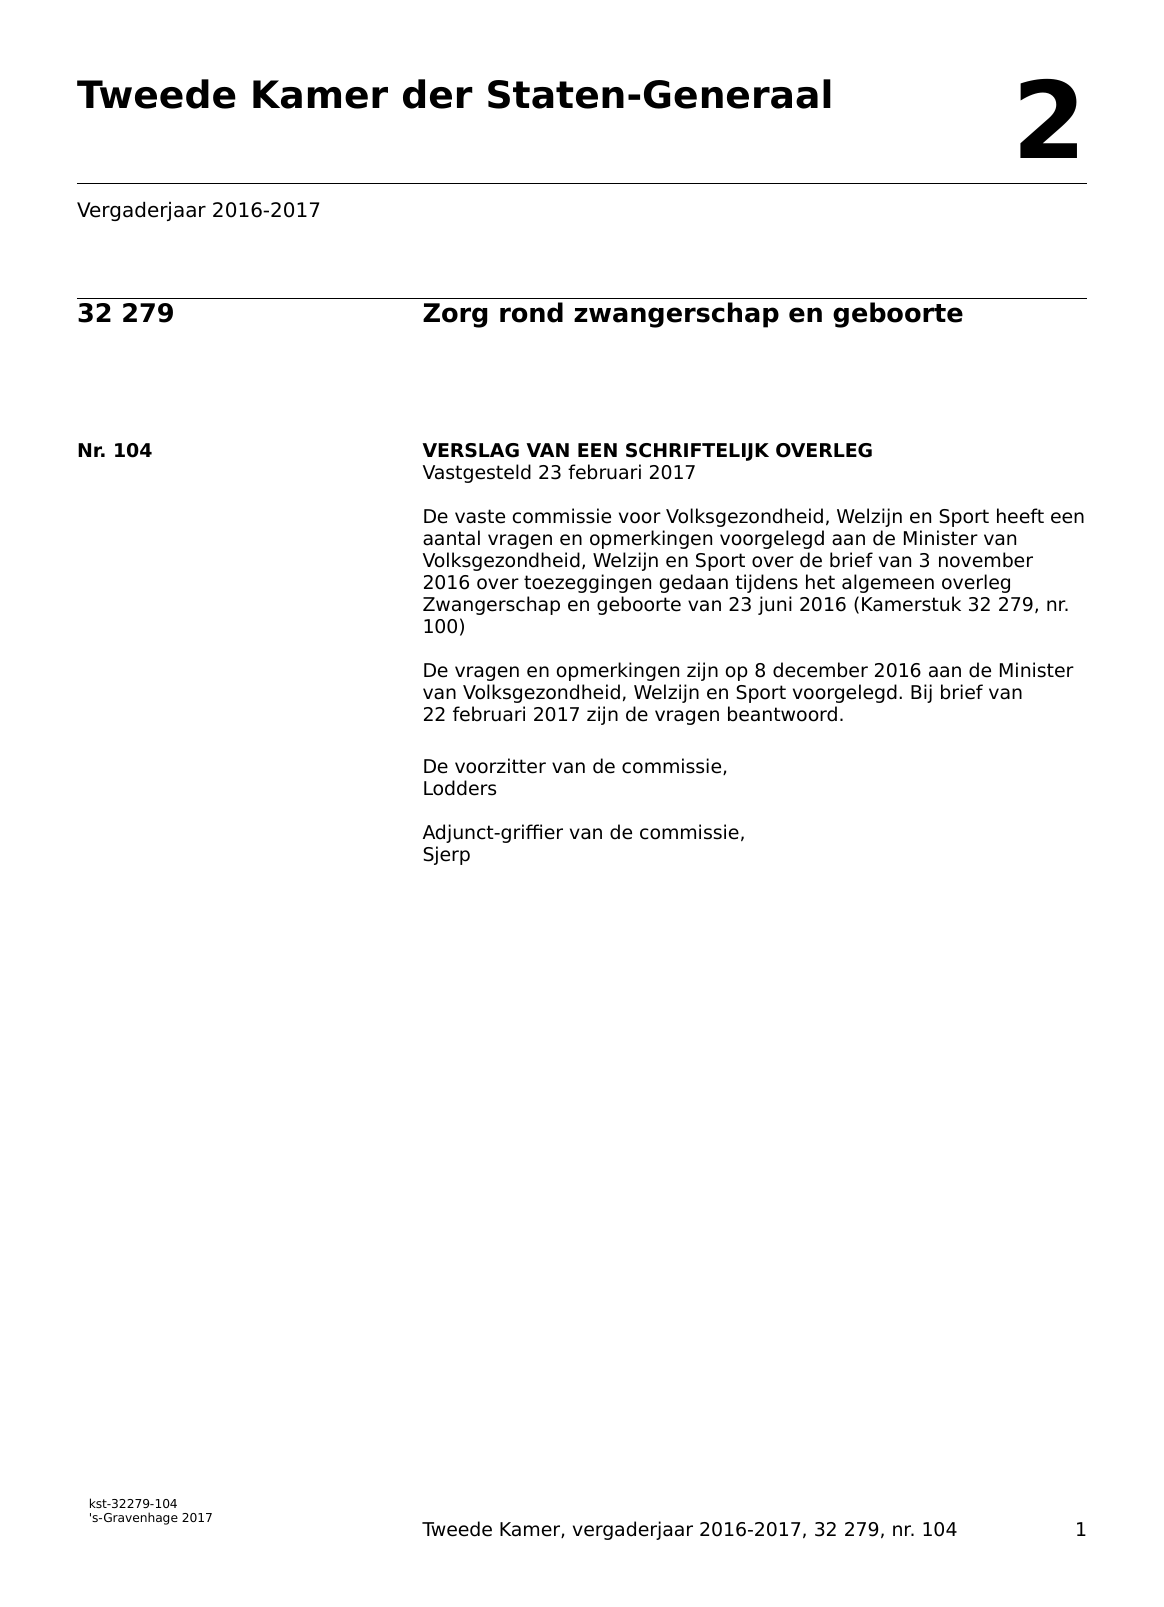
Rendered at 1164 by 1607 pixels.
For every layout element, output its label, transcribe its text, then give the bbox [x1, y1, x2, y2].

text Adjunct-griffier van de commissie, Sjerp [422, 822, 1087, 866]
text kst-32279-104 [88, 1497, 323, 1511]
table_cell Vergaderjaar 2016-2017 [77, 184, 1087, 298]
table_header Tweede Kamer der Staten-Generaal [77, 59, 886, 183]
text Vastgesteld 23 februari 2017 [422, 462, 1087, 484]
text De vaste commissie voor Volksgezondheid, Welzijn en Sport heeft een aantal vragen en opmerkingen voorgelegd aan de Minister van Volksgezondheid, Welzijn en Sport over de brief van 3 november 2016 over toezeggingen gedaan tijdens het algemeen overleg Zwangerschap en geboorte van 23 juni 2016 (Kamerstuk 32 279, nr. 100) [422, 506, 1087, 638]
text 's-Gravenhage 2017 [88, 1511, 323, 1525]
subtitle Nr. 104 VERSLAG VAN EEN SCHRIFTELIJK OVERLEG [77, 440, 1087, 462]
text De voorzitter van de commissie, Lodders [422, 756, 1087, 800]
subtitle 32 279 Zorg rond zwangerschap en geboorte [77, 299, 1087, 329]
table_header 2 [886, 59, 1087, 183]
text De vragen en opmerkingen zijn op 8 december 2016 aan de Minister van Volksgezondheid, Welzijn en Sport voorgelegd. Bij brief van 22 februari 2017 zijn de vragen beantwoord. [422, 660, 1087, 726]
